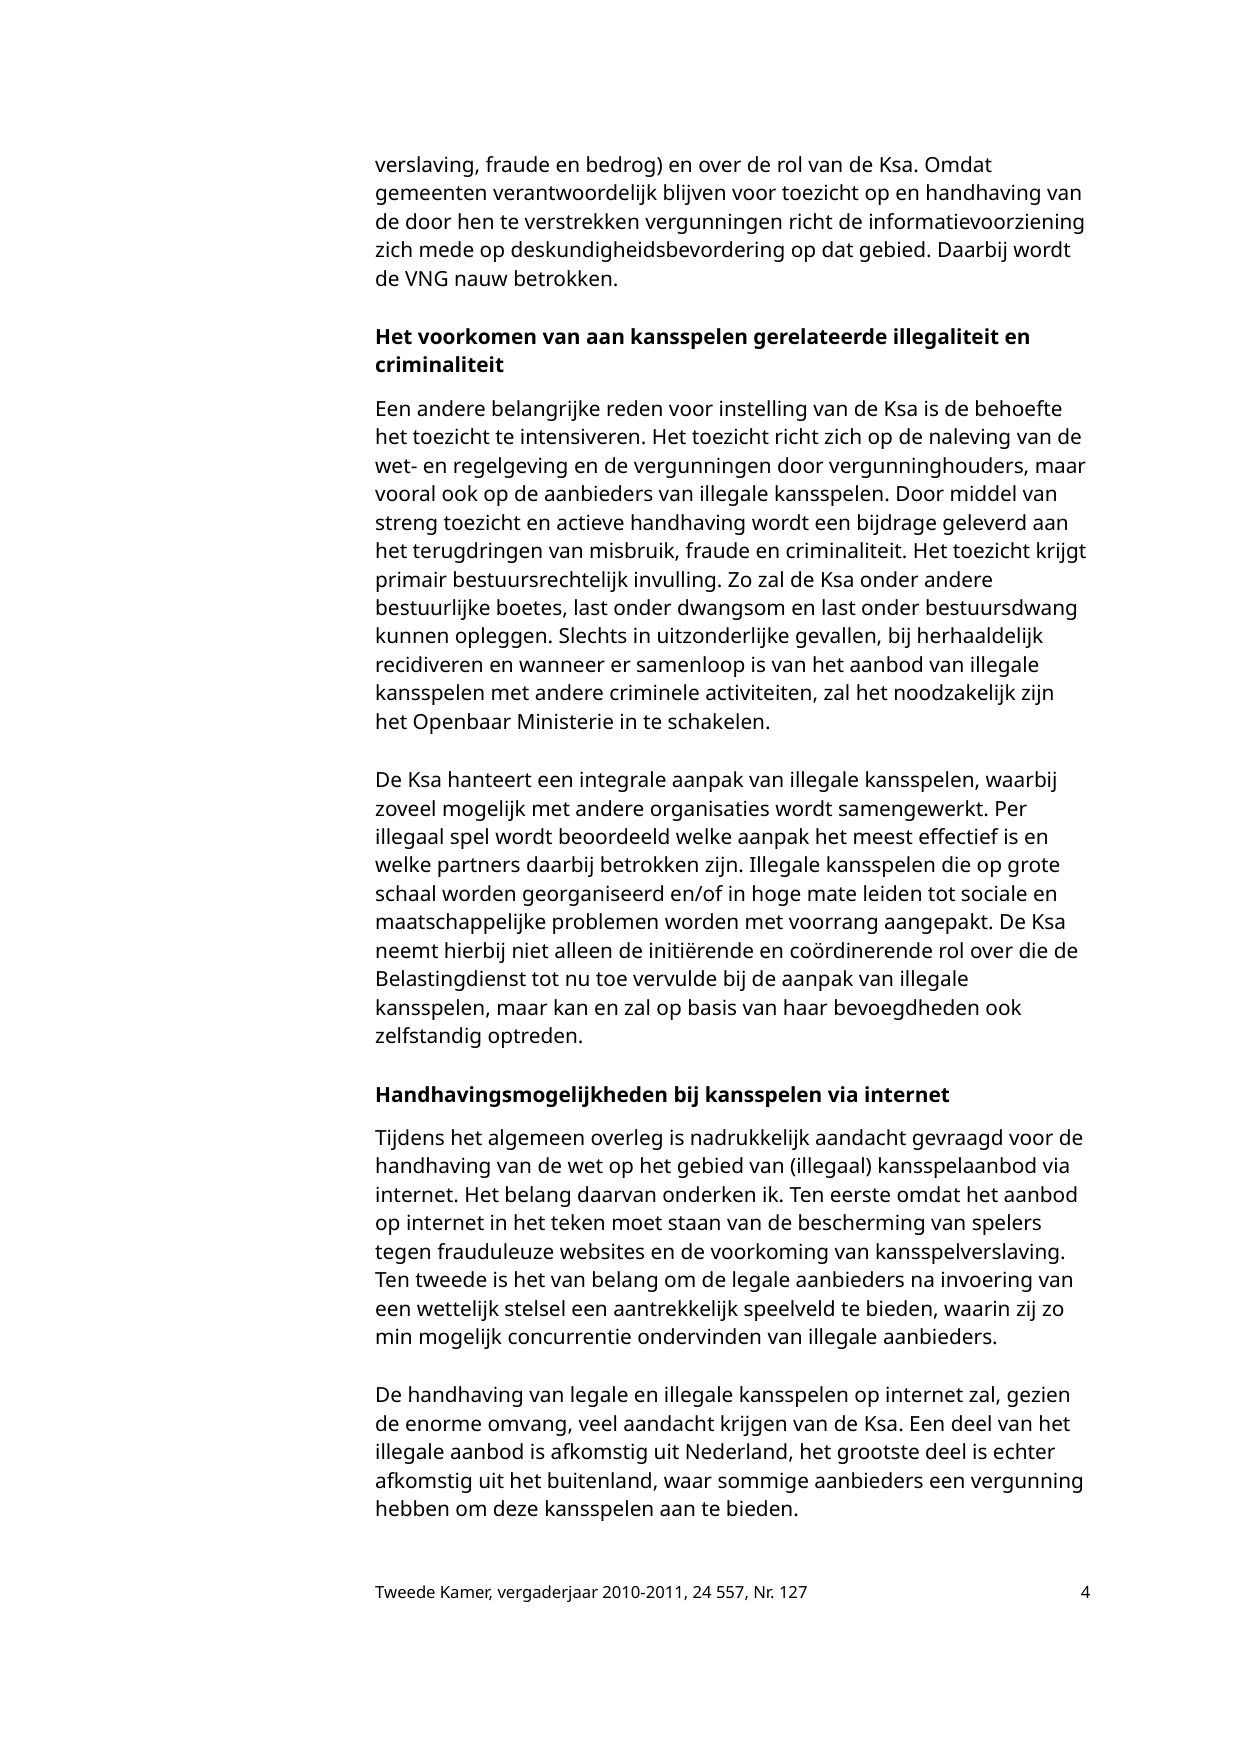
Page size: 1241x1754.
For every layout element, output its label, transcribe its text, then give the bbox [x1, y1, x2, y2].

text Tijdens het algemeen overleg is nadrukkelijk aandacht gevraagd voor de handhaving van de wet op het gebied van (illegaal) kansspelaanbod via internet. Het belang daarvan onderken ik. Ten eerste omdat het aanbod op internet in het teken moet staan van de bescherming van spelers tegen frauduleuze websites en de voorkoming van kansspelverslaving. Ten tweede is het van belang om de legale aanbieders na invoering van een wettelijk stelsel een aantrekkelijk speelveld te bieden, waarin zij zo min mogelijk concurrentie ondervinden van illegale aanbieders. [375, 1123, 1090, 1351]
text De Ksa hanteert een integrale aanpak van illegale kansspelen, waarbij zoveel mogelijk met andere organisaties wordt samengewerkt. Per illegaal spel wordt beoordeeld welke aanpak het meest effectief is en welke partners daarbij betrokken zijn. Illegale kansspelen die op grote schaal worden georganiseerd en/of in hoge mate leiden tot sociale en maatschappelijke problemen worden met voorrang aangepakt. De Ksa neemt hierbij niet alleen de initiërende en coördinerende rol over die de Belastingdienst tot nu toe vervulde bij de aanpak van illegale kansspelen, maar kan en zal op basis van haar bevoegdheden ook zelfstandig optreden. [375, 765, 1090, 1050]
text De handhaving van legale en illegale kansspelen op internet zal, gezien de enorme omvang, veel aandacht krijgen van de Ksa. Een deel van het illegale aanbod is afkomstig uit Nederland, het grootste deel is echter afkomstig uit het buitenland, waar sommige aanbieders een vergunning hebben om deze kansspelen aan te bieden. [375, 1381, 1090, 1523]
text Een andere belangrijke reden voor instelling van de Ksa is de behoefte het toezicht te intensiveren. Het toezicht richt zich op de naleving van de wet- en regelgeving en de vergunningen door vergunninghouders, maar vooral ook op de aanbieders van illegale kansspelen. Door middel van streng toezicht en actieve handhaving wordt een bijdrage geleverd aan het terugdringen van misbruik, fraude en criminaliteit. Het toezicht krijgt primair bestuursrechtelijk invulling. Zo zal de Ksa onder andere bestuurlijke boetes, last onder dwangsom en last onder bestuursdwang kunnen opleggen. Slechts in uitzonderlijke gevallen, bij herhaaldelijk recidiveren en wanneer er samenloop is van het aanbod van illegale kansspelen met andere criminele activiteiten, zal het noodzakelijk zijn het Openbaar Ministerie in te schakelen. [375, 394, 1090, 735]
text verslaving, fraude en bedrog) en over de rol van de Ksa. Omdat gemeenten verantwoordelijk blijven voor toezicht op en handhaving van de door hen te verstrekken vergunningen richt de informatievoorziening zich mede op deskundigheidsbevordering op dat gebied. Daarbij wordt de VNG nauw betrokken. [375, 150, 1090, 292]
text Handhavingsmogelijkheden bij kansspelen via internet [375, 1080, 1090, 1108]
text Het voorkomen van aan kansspelen gerelateerde illegaliteit en criminaliteit [375, 322, 1090, 379]
